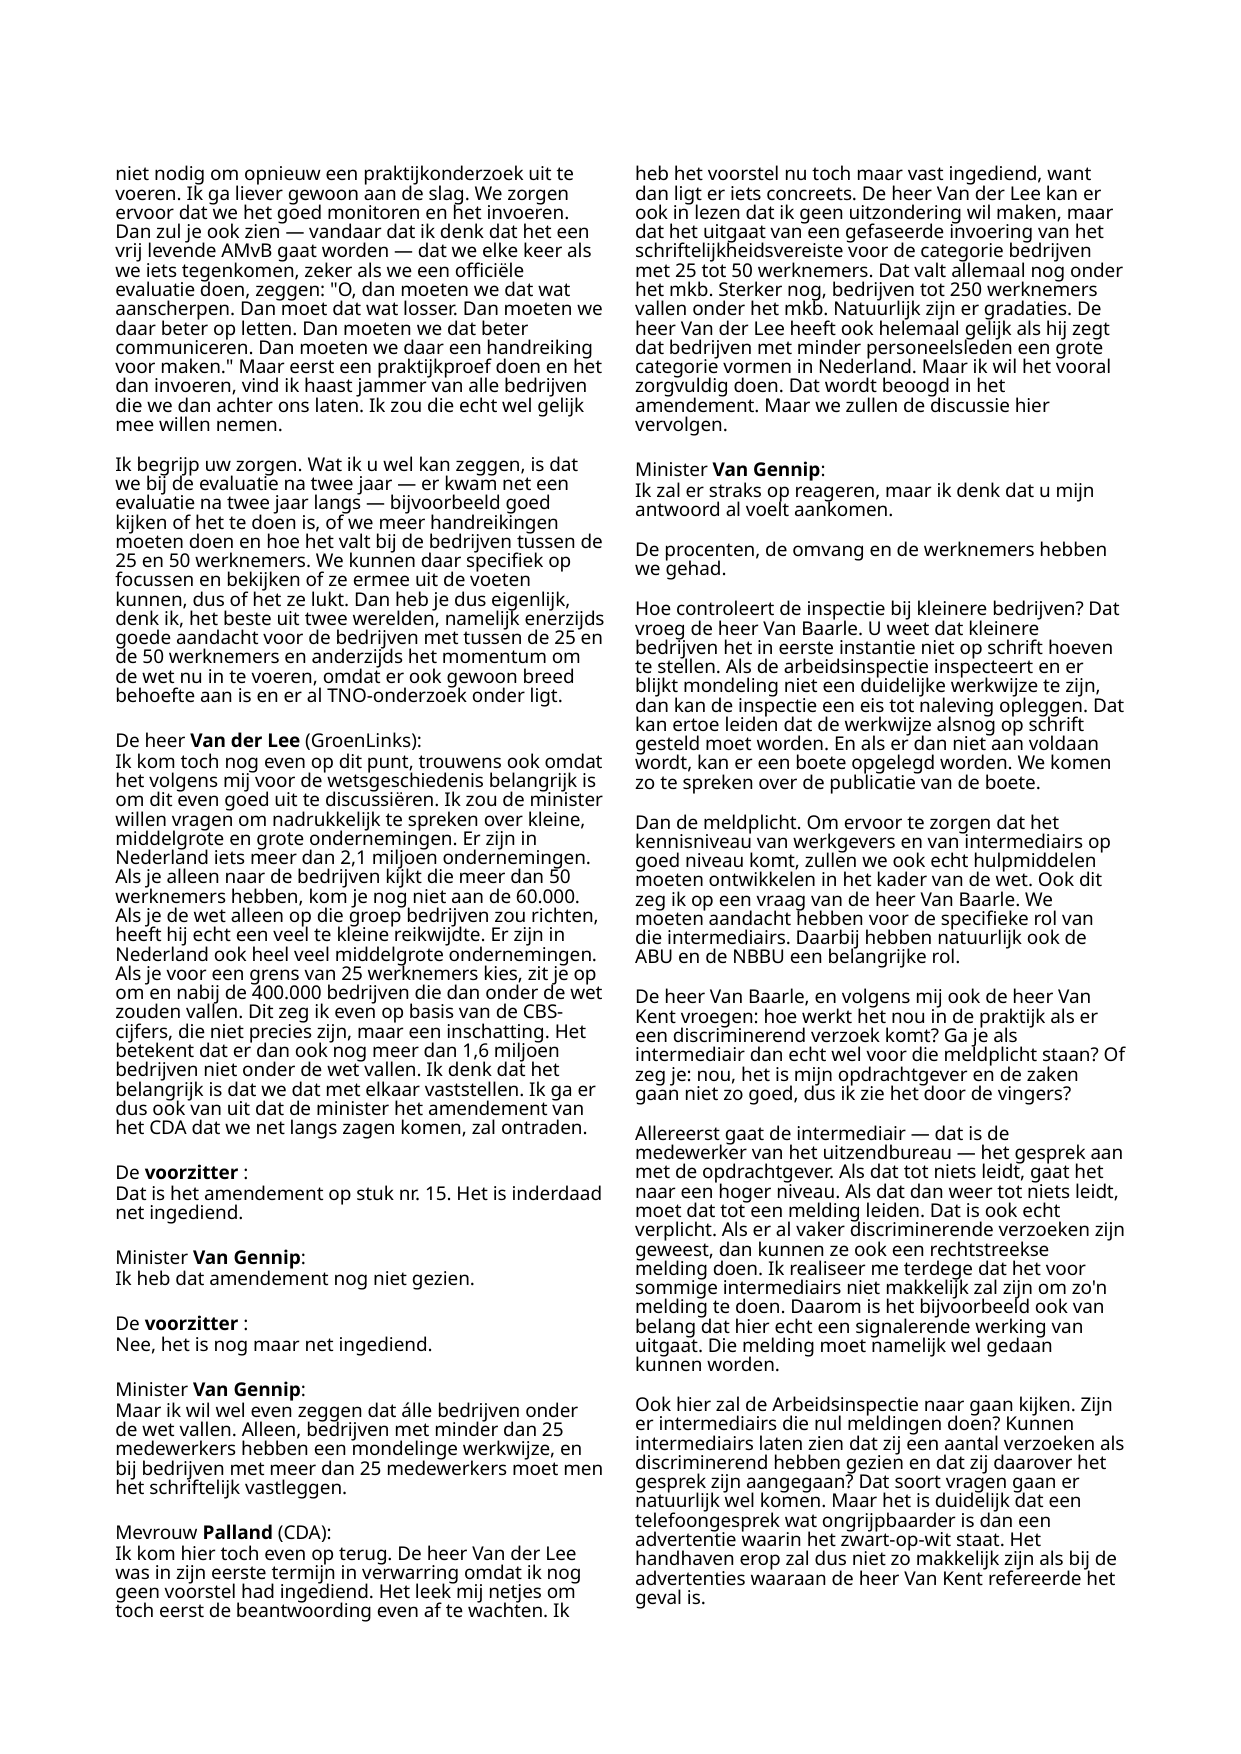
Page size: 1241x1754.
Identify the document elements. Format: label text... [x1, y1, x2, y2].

text heb het voorstel nu toch maar vast ingediend, want dan ligt er iets concreets. De heer Van der Lee kan er ook in lezen dat ik geen uitzondering wil maken, maar dat het uitgaat van een gefaseerde invoering van het schriftelijkheidsvereiste voor de categorie bedrijven met 25 tot 50 werknemers. Dat valt allemaal nog onder het mkb. Sterker nog, bedrijven tot 250 werknemers vallen onder het mkb. Natuurlijk zijn er gradaties. De heer Van der Lee heeft ook helemaal gelijk als hij zegt dat bedrijven met minder personeelsleden een grote categorie vormen in Nederland. Maar ik wil het vooral zorgvuldig doen. Dat wordt beoogd in het amendement. Maar we zullen de discussie hier vervolgen. [635, 165, 1125, 435]
text Nee, het is nog maar net ingediend. [115, 1336, 605, 1355]
text Dat is het amendement op stuk nr. 15. Het is inderdaad net ingediend. [115, 1185, 605, 1223]
text Ik zal er straks op reageren, maar ik denk dat u mijn antwoord al voelt aankomen. [635, 482, 1125, 520]
text De procenten, de omvang en de werknemers hebben we gehad. [635, 541, 1125, 579]
text De voorzitter : [115, 1159, 605, 1185]
text Maar ik wil wel even zeggen dat álle bedrijven onder de wet vallen. Alleen, bedrijven met minder dan 25 medewerkers hebben een mondelinge werkwijze, en bij bedrijven met meer dan 25 medewerkers moet men het schriftelijk vastleggen. [115, 1402, 605, 1498]
text Minister Van Gennip: [115, 1376, 605, 1402]
text De voorzitter : [115, 1310, 605, 1336]
text Allereerst gaat de intermediair — dat is de medewerker van het uitzendbureau — het gesprek aan met de opdrachtgever. Als dat tot niets leidt, gaat het naar een hoger niveau. Als dat dan weer tot niets leidt, moet dat tot een melding leiden. Dat is ook echt verplicht. Als er al vaker discriminerende verzoeken zijn geweest, dan kunnen ze ook een rechtstreekse melding doen. Ik realiseer me terdege dat het voor sommige intermediairs niet makkelijk zal zijn om zo'n melding te doen. Daarom is het bijvoorbeeld ook van belang dat hier echt een signalerende werking van uitgaat. Die melding moet namelijk wel gedaan kunnen worden. [635, 1125, 1125, 1375]
text Hoe controleert de inspectie bij kleinere bedrijven? Dat vroeg de heer Van Baarle. U weet dat kleinere bedrijven het in eerste instantie niet op schrift hoeven te stellen. Als de arbeidsinspectie inspecteert en er blijkt mondeling niet een duidelijke werkwijze te zijn, dan kan de inspectie een eis tot naleving opleggen. Dat kan ertoe leiden dat de werkwijze alsnog op schrift gesteld moet worden. En als er dan niet aan voldaan wordt, kan er een boete opgelegd worden. We komen zo te spreken over de publicatie van de boete. [635, 600, 1125, 793]
text De heer Van Baarle, en volgens mij ook de heer Van Kent vroegen: hoe werkt het nou in de praktijk als er een discriminerend verzoek komt? Ga je als intermediair dan echt wel voor die meldplicht staan? Of zeg je: nou, het is mijn opdrachtgever en de zaken gaan niet zo goed, dus ik zie het door de vingers? [635, 988, 1125, 1104]
text Ik begrijp uw zorgen. Wat ik u wel kan zeggen, is dat we bij de evaluatie na twee jaar — er kwam net een evaluatie na twee jaar langs — bijvoorbeeld goed kijken of het te doen is, of we meer handreikingen moeten doen en hoe het valt bij de bedrijven tussen de 25 en 50 werknemers. We kunnen daar specifiek op focussen en bekijken of ze ermee uit de voeten kunnen, dus of het ze lukt. Dan heb je dus eigenlijk, denk ik, het beste uit twee werelden, namelijk enerzijds goede aandacht voor de bedrijven met tussen de 25 en de 50 werknemers en anderzijds het momentum om de wet nu in te voeren, omdat er ook gewoon breed behoefte aan is en er al TNO-onderzoek onder ligt. [115, 456, 605, 706]
text Ook hier zal de Arbeidsinspectie naar gaan kijken. Zijn er intermediairs die nul meldingen doen? Kunnen intermediairs laten zien dat zij een aantal verzoeken als discriminerend hebben gezien en dat zij daarover het gesprek zijn aangegaan? Dat soort vragen gaan er natuurlijk wel komen. Maar het is duidelijk dat een telefoongesprek wat ongrijpbaarder is dan een advertentie waarin het zwart-op-wit staat. Het handhaven erop zal dus niet zo makkelijk zijn als bij de advertenties waaraan de heer Van Kent refereerde het geval is. [635, 1396, 1125, 1608]
text Ik kom toch nog even op dit punt, trouwens ook omdat het volgens mij voor de wetsgeschiedenis belangrijk is om dit even goed uit te discussiëren. Ik zou de minister willen vragen om nadrukkelijk te spreken over kleine, middelgrote en grote ondernemingen. Er zijn in Nederland iets meer dan 2,1 miljoen ondernemingen. Als je alleen naar de bedrijven kijkt die meer dan 50 werknemers hebben, kom je nog niet aan de 60.000. Als je de wet alleen op die groep bedrijven zou richten, heeft hij echt een veel te kleine reikwijdte. Er zijn in Nederland ook heel veel middelgrote ondernemingen. Als je voor een grens van 25 werknemers kies, zit je op om en nabij de 400.000 bedrijven die dan onder de wet zouden vallen. Dit zeg ik even op basis van de CBS-cijfers, die niet precies zijn, maar een inschatting. Het betekent dat er dan ook nog meer dan 1,6 miljoen bedrijven niet onder de wet vallen. Ik denk dat het belangrijk is dat we dat met elkaar vaststellen. Ik ga er dus ook van uit dat de minister het amendement van het CDA dat we net langs zagen komen, zal ontraden. [115, 753, 605, 1138]
text Mevrouw Palland (CDA): [115, 1519, 605, 1544]
text niet nodig om opnieuw een praktijkonderzoek uit te voeren. Ik ga liever gewoon aan de slag. We zorgen ervoor dat we het goed monitoren en het invoeren. Dan zul je ook zien — vandaar dat ik denk dat het een vrij levende AMvB gaat worden — dat we elke keer als we iets tegenkomen, zeker als we een officiële evaluatie doen, zeggen: "O, dan moeten we dat wat aanscherpen. Dan moet dat wat losser. Dan moeten we daar beter op letten. Dan moeten we dat beter communiceren. Dan moeten we daar een handreiking voor maken." Maar eerst een praktijkproef doen en het dan invoeren, vind ik haast jammer van alle bedrijven die we dan achter ons laten. Ik zou die echt wel gelijk mee willen nemen. [115, 165, 605, 435]
text Ik heb dat amendement nog niet gezien. [115, 1270, 605, 1289]
text Ik kom hier toch even op terug. De heer Van der Lee was in zijn eerste termijn in verwarring omdat ik nog geen voorstel had ingediend. Het leek mij netjes om toch eerst de beantwoording even af te wachten. Ik [115, 1544, 605, 1622]
text Dan de meldplicht. Om ervoor te zorgen dat het kennisniveau van werkgevers en van intermediairs op goed niveau komt, zullen we ook echt hulpmiddelen moeten ontwikkelen in het kader van de wet. Ook dit zeg ik op een vraag van de heer Van Baarle. We moeten aandacht hebben voor de specifieke rol van die intermediairs. Daarbij hebben natuurlijk ook de ABU en de NBBU een belangrijke rol. [635, 814, 1125, 968]
text De heer Van der Lee (GroenLinks): [115, 727, 605, 753]
text Minister Van Gennip: [635, 456, 1125, 482]
text Minister Van Gennip: [115, 1244, 605, 1270]
